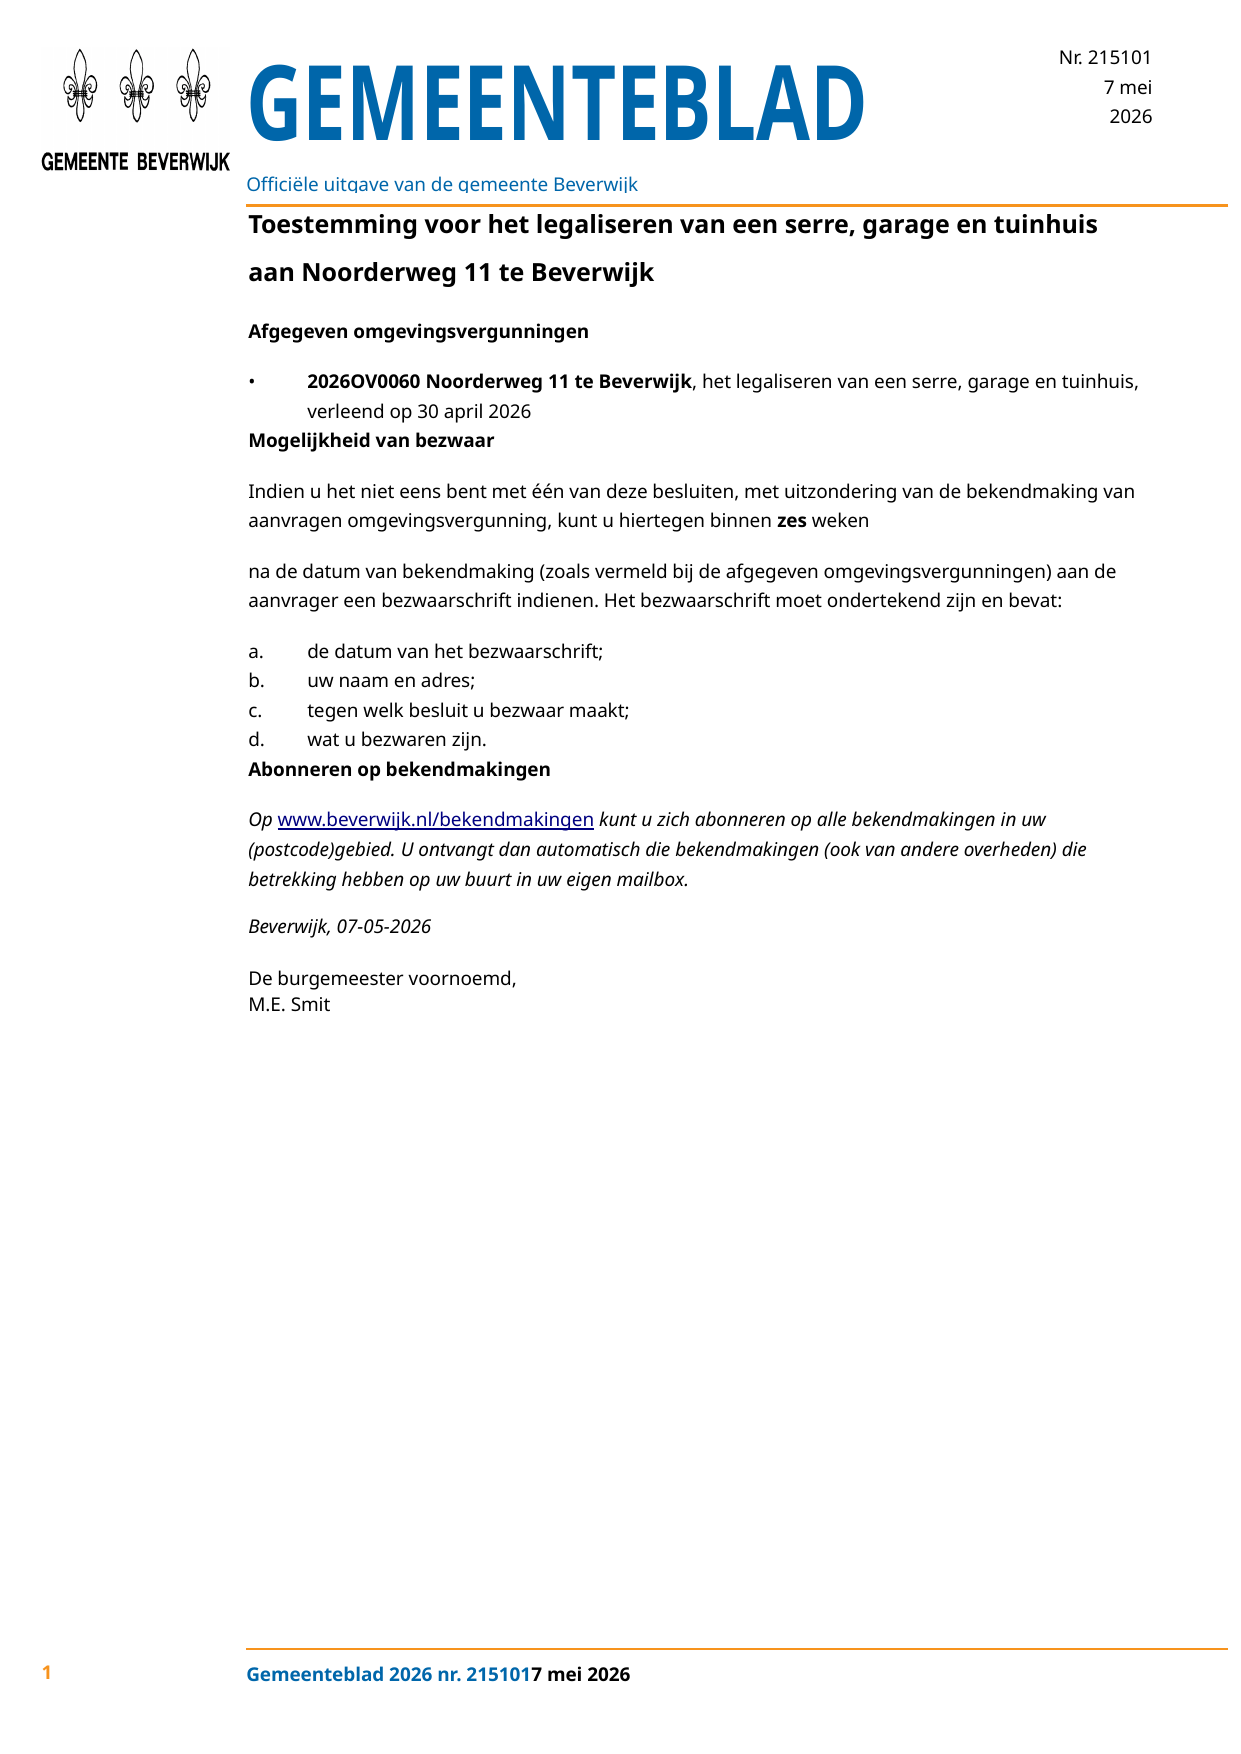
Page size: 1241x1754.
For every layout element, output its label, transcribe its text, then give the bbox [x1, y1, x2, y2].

list tegen welk besluit u bezwaar maakt; [248, 697, 1152, 723]
list wat u bezwaren zijn. [248, 727, 1152, 752]
picture [41, 47, 231, 172]
text Toestemming voor het legaliseren van een serre, garage en tuinhuis aan Noorderweg 11 te Beverwijk [248, 207, 1152, 288]
text na de datum van bekendmaking (zoals vermeld bij de afgegeven omgevingsvergunningen) aan de aanvrager een bezwaarschrift indienen. Het bezwaarschrift moet ondertekend zijn en bevat: [248, 558, 1152, 613]
text Indien u het niet eens bent met één van deze besluiten, met uitzondering van de bekendmaking van aanvragen omgevingsvergunning, kunt u hiertegen binnen zes weken [248, 478, 1152, 533]
text M.E. Smit [248, 991, 1152, 1017]
text Mogelijkheid van bezwaar [248, 427, 1152, 453]
list uw naam en adres; [248, 667, 1152, 693]
text Op www.beverwijk.nl/bekendmakingen kunt u zich abonneren op alle bekendmakingen in uw (postcode)gebied. U ontvangt dan automatisch die bekendmakingen (ook van andere overheden) die betrekking hebben op uw buurt in uw eigen mailbox. [248, 807, 1152, 892]
text Afgegeven omgevingsvergunningen [248, 318, 1152, 344]
text Abonneren op bekendmakingen [248, 756, 1152, 782]
text Beverwijk, 07-05-2026 [248, 914, 1152, 939]
text De burgemeester voornoemd, [248, 965, 1152, 991]
list 2026OV0060 Noorderweg 11 te Beverwijk, het legaliseren van een serre, garage en tuinhuis, verleend op 30 april 2026 [248, 368, 1152, 424]
list de datum van het bezwaarschrift; [248, 638, 1152, 664]
